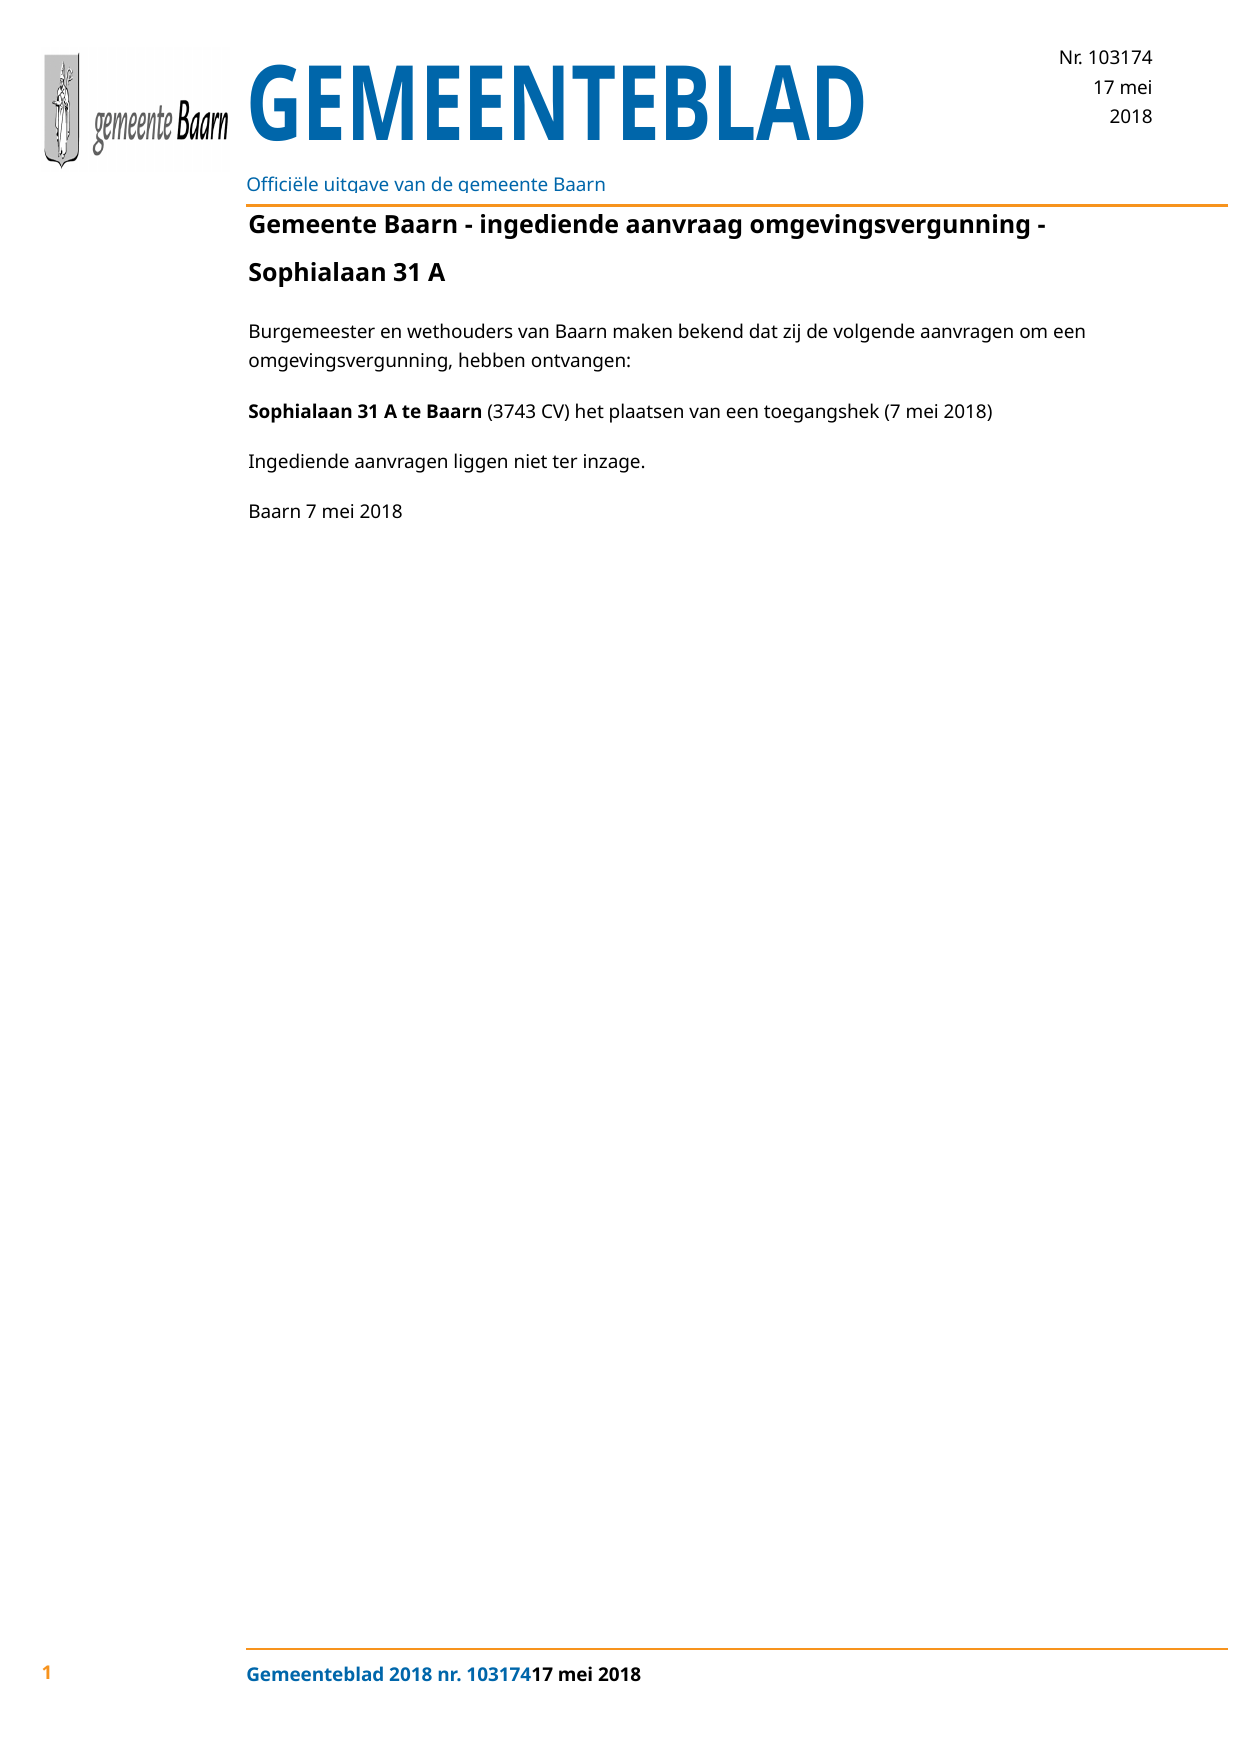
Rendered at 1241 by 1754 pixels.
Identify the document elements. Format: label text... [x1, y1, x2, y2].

text Burgemeester en wethouders van Baarn maken bekend dat zij de volgende aanvragen om een omgevingsvergunning, hebben ontvangen: [248, 318, 1152, 373]
text Sophialaan 31 A te Baarn (3743 CV) het plaatsen van een toegangshek (7 mei 2018) [248, 398, 1152, 424]
text Gemeente Baarn - ingediende aanvraag omgevingsvergunning - Sophialaan 31 A [248, 207, 1152, 288]
picture [41, 47, 231, 172]
text Ingediende aanvragen liggen niet ter inzage. [248, 448, 1152, 474]
text Baarn 7 mei 2018 [248, 499, 1152, 524]
